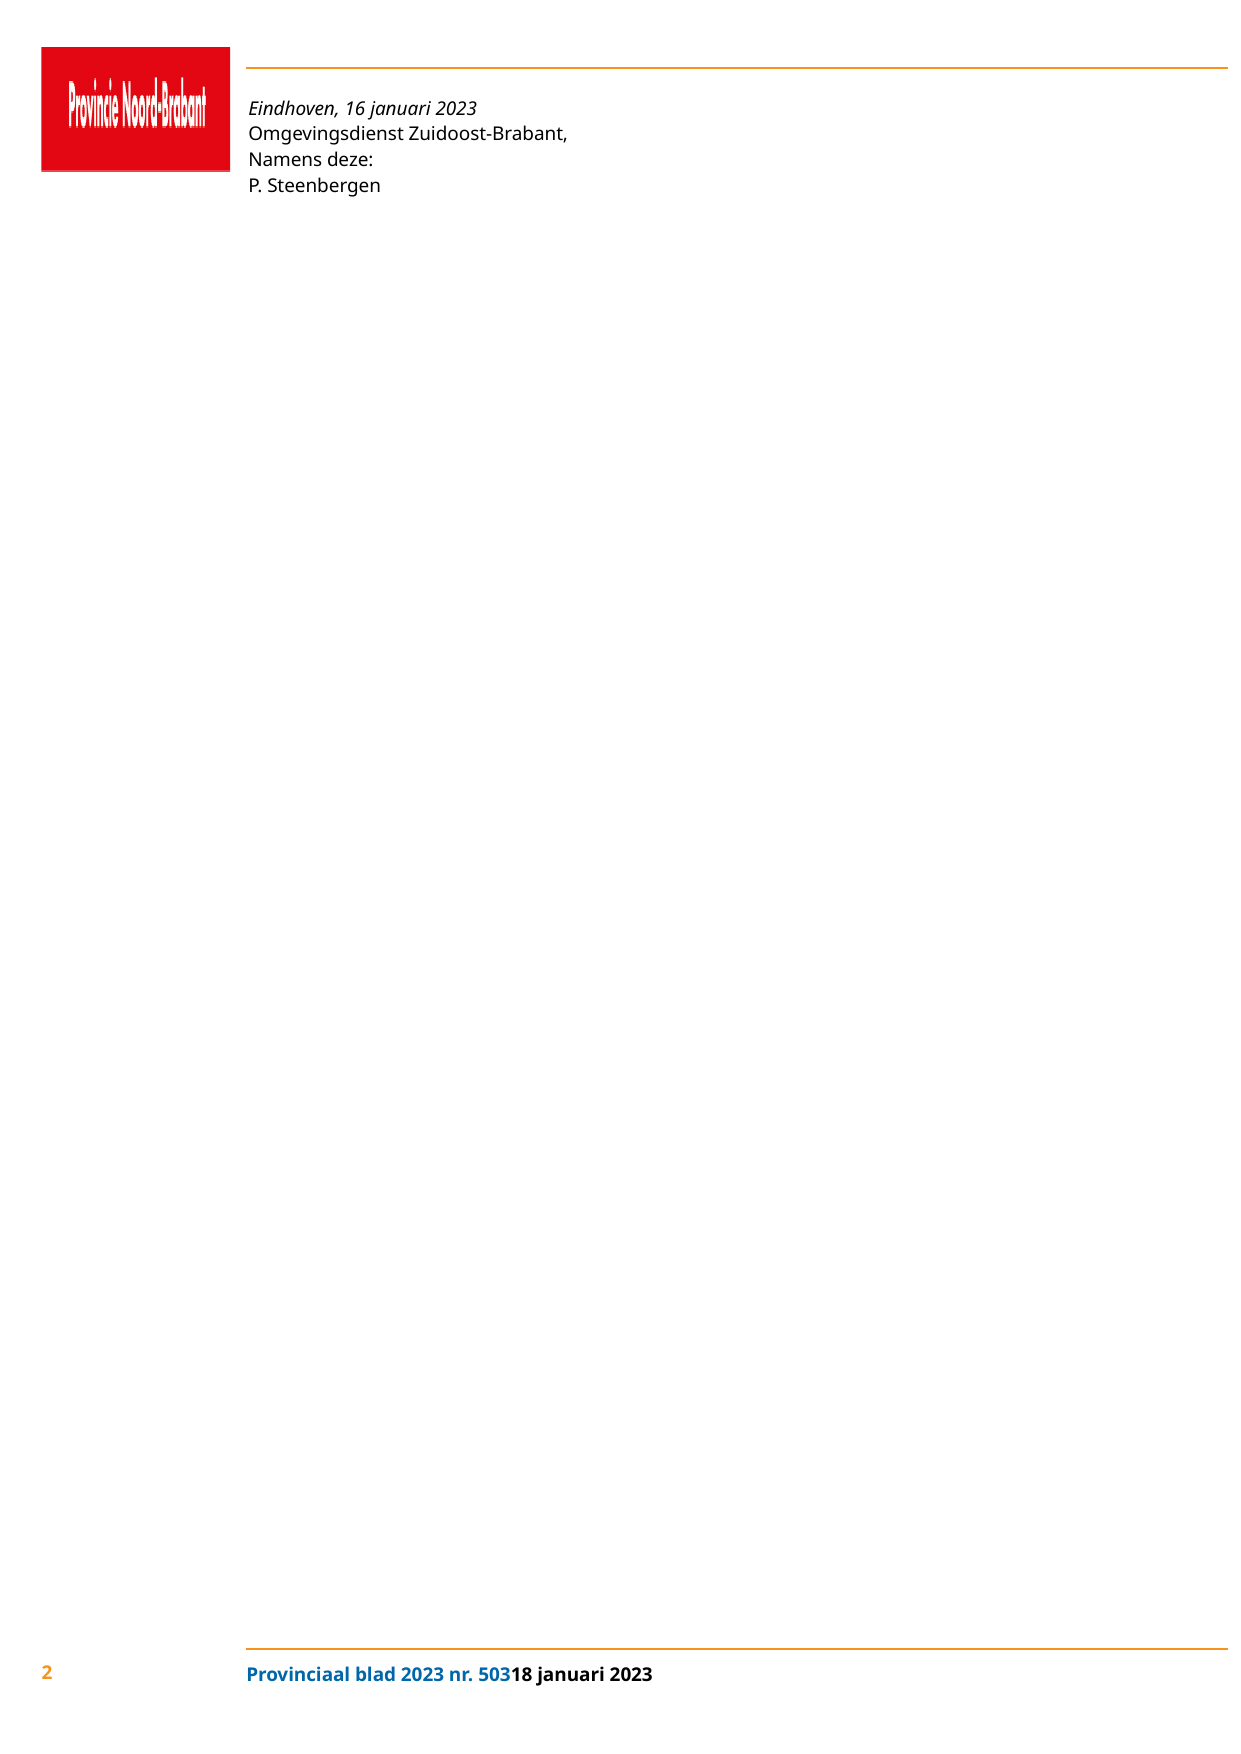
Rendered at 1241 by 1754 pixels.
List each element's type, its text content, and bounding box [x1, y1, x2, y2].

text Eindhoven, 16 januari 2023 [248, 95, 1152, 121]
text Omgevingsdienst Zuidoost-Brabant, [248, 121, 1152, 146]
picture [41, 47, 231, 172]
text Namens deze: [248, 146, 1152, 172]
text P. Steenbergen [248, 172, 1152, 198]
